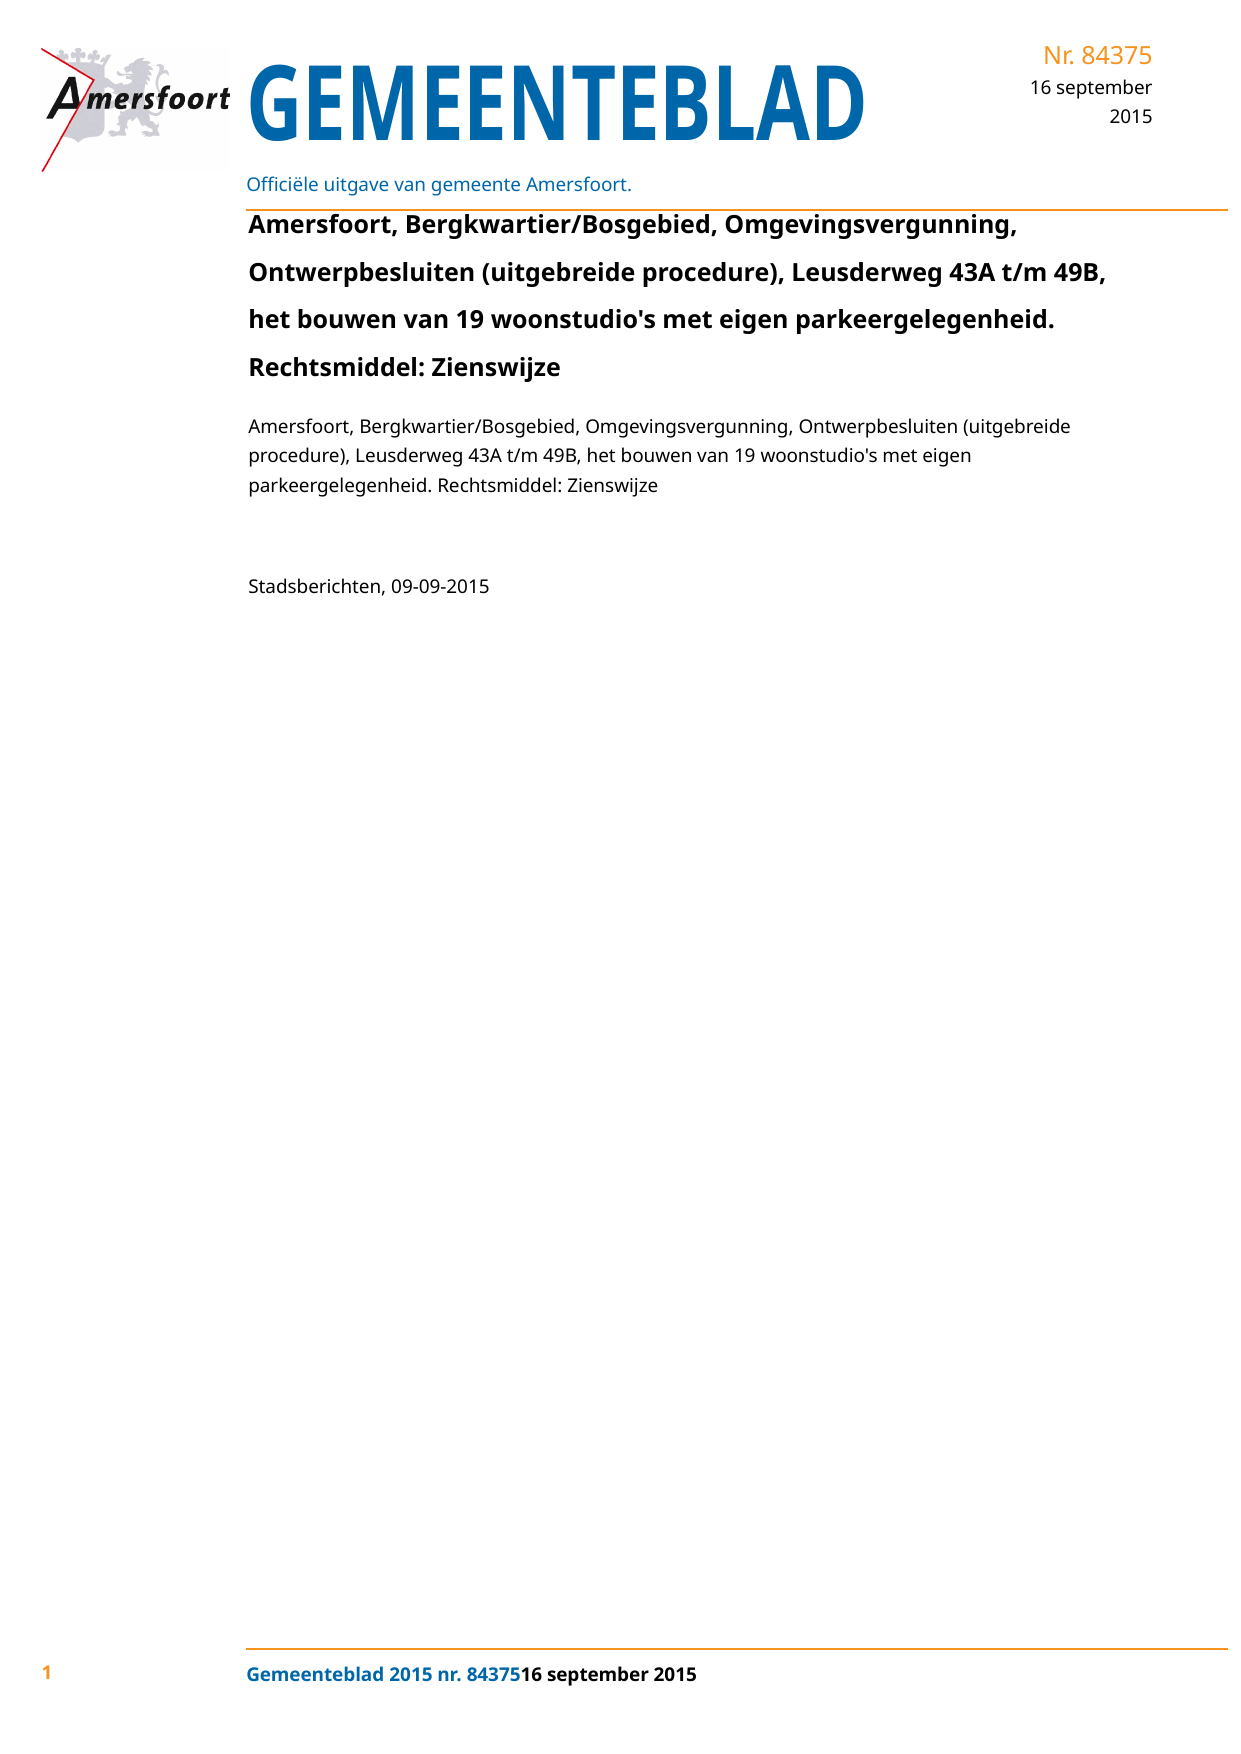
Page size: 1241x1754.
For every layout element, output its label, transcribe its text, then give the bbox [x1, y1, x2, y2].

text Amersfoort, Bergkwartier/Bosgebied, Omgevingsvergunning, Ontwerpbesluiten (uitgebreide procedure), Leusderweg 43A t/m 49B, het bouwen van 19 woonstudio's met eigen parkeergelegenheid. Rechtsmiddel: Zienswijze [248, 413, 1152, 498]
picture [41, 47, 231, 172]
text Amersfoort, Bergkwartier/Bosgebied, Omgevingsvergunning, Ontwerpbesluiten (uitgebreide procedure), Leusderweg 43A t/m 49B, het bouwen van 19 woonstudio's met eigen parkeergelegenheid. Rechtsmiddel: Zienswijze [248, 211, 1152, 384]
text Stadsberichten, 09-09-2015 [248, 573, 1152, 599]
